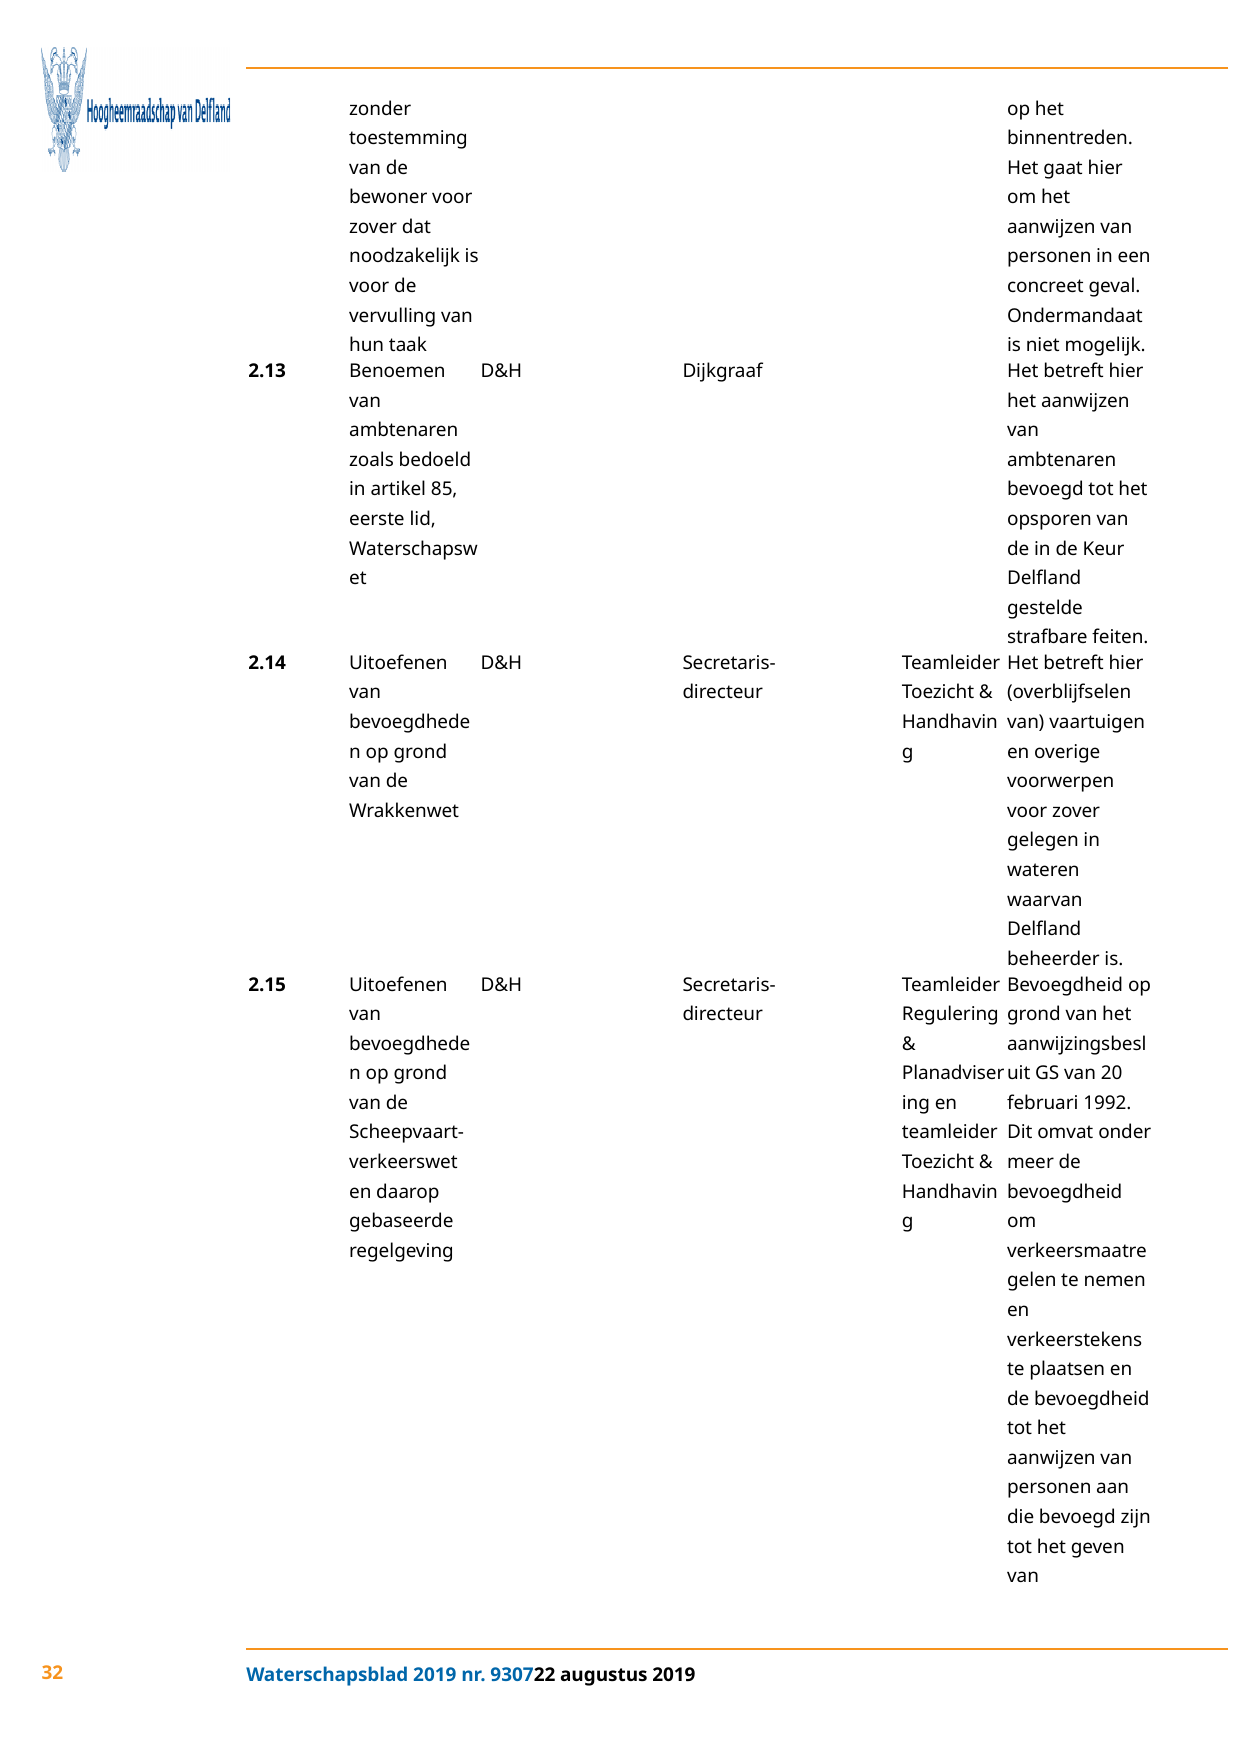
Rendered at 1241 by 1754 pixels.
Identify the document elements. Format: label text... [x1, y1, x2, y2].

table_cell zonder toestemming van de bewoner voor zover dat noodzakelijk is voor de vervulling van hun taak [349, 95, 480, 357]
table_cell Het betreft hier (overblijfselen van) vaartuigen en overige voorwerpen voor zover gelegen in wateren waarvan Delfland beheerder is. [1007, 649, 1152, 971]
table_cell Het betreft hier het aanwijzen van ambtenaren bevoegd tot het opsporen van de in de Keur Delfland gestelde strafbare feiten. [1007, 357, 1152, 649]
table_cell [581, 971, 682, 1588]
table_cell [902, 357, 1007, 649]
picture [41, 47, 231, 172]
table_cell [902, 95, 1007, 357]
table_cell Dijkgraaf [682, 357, 792, 649]
table_cell D&H [480, 357, 581, 649]
table_cell [792, 357, 902, 649]
table_cell 2.14 [248, 649, 349, 971]
table_cell 2.15 [248, 971, 349, 1588]
table_cell [581, 357, 682, 649]
table_cell 2.13 [248, 357, 349, 649]
table_cell D&H [480, 649, 581, 971]
table_cell [682, 95, 792, 357]
table_cell D&H [480, 971, 581, 1588]
table_cell [792, 649, 902, 971]
table_cell Teamleider Toezicht & Handhaving [902, 649, 1007, 971]
table_cell Uitoefenen van bevoegdheden op grond van de Scheepvaart- verkeerswet en daarop gebaseerde regelgeving [349, 971, 480, 1588]
table_cell [792, 95, 902, 357]
table_cell Bevoegdheid op grond van het aanwijzingsbesluit GS van 20 februari 1992. Dit omvat onder meer de bevoegdheid om verkeersmaatregelen te nemen en verkeerstekens te plaatsen en de bevoegdheid tot het aanwijzen van personen aan die bevoegd zijn tot het geven van [1007, 971, 1152, 1588]
table_cell Secretaris-directeur [682, 649, 792, 971]
table_cell Teamleider Regulering & Planadvisering en teamleider Toezicht & Handhaving [902, 971, 1007, 1588]
table_cell [581, 95, 682, 357]
table_cell [581, 649, 682, 971]
table_cell [248, 95, 349, 357]
table_cell Uitoefenen van bevoegdheden op grond van de Wrakkenwet [349, 649, 480, 971]
table_cell Secretaris-directeur [682, 971, 792, 1588]
table_cell [792, 971, 902, 1588]
table_cell op het binnentreden. Het gaat hier om het aanwijzen van personen in een concreet geval. Ondermandaat is niet mogelijk. [1007, 95, 1152, 357]
table_cell [480, 95, 581, 357]
table_cell Benoemen van ambtenaren zoals bedoeld in artikel 85, eerste lid, Waterschapswet [349, 357, 480, 649]
